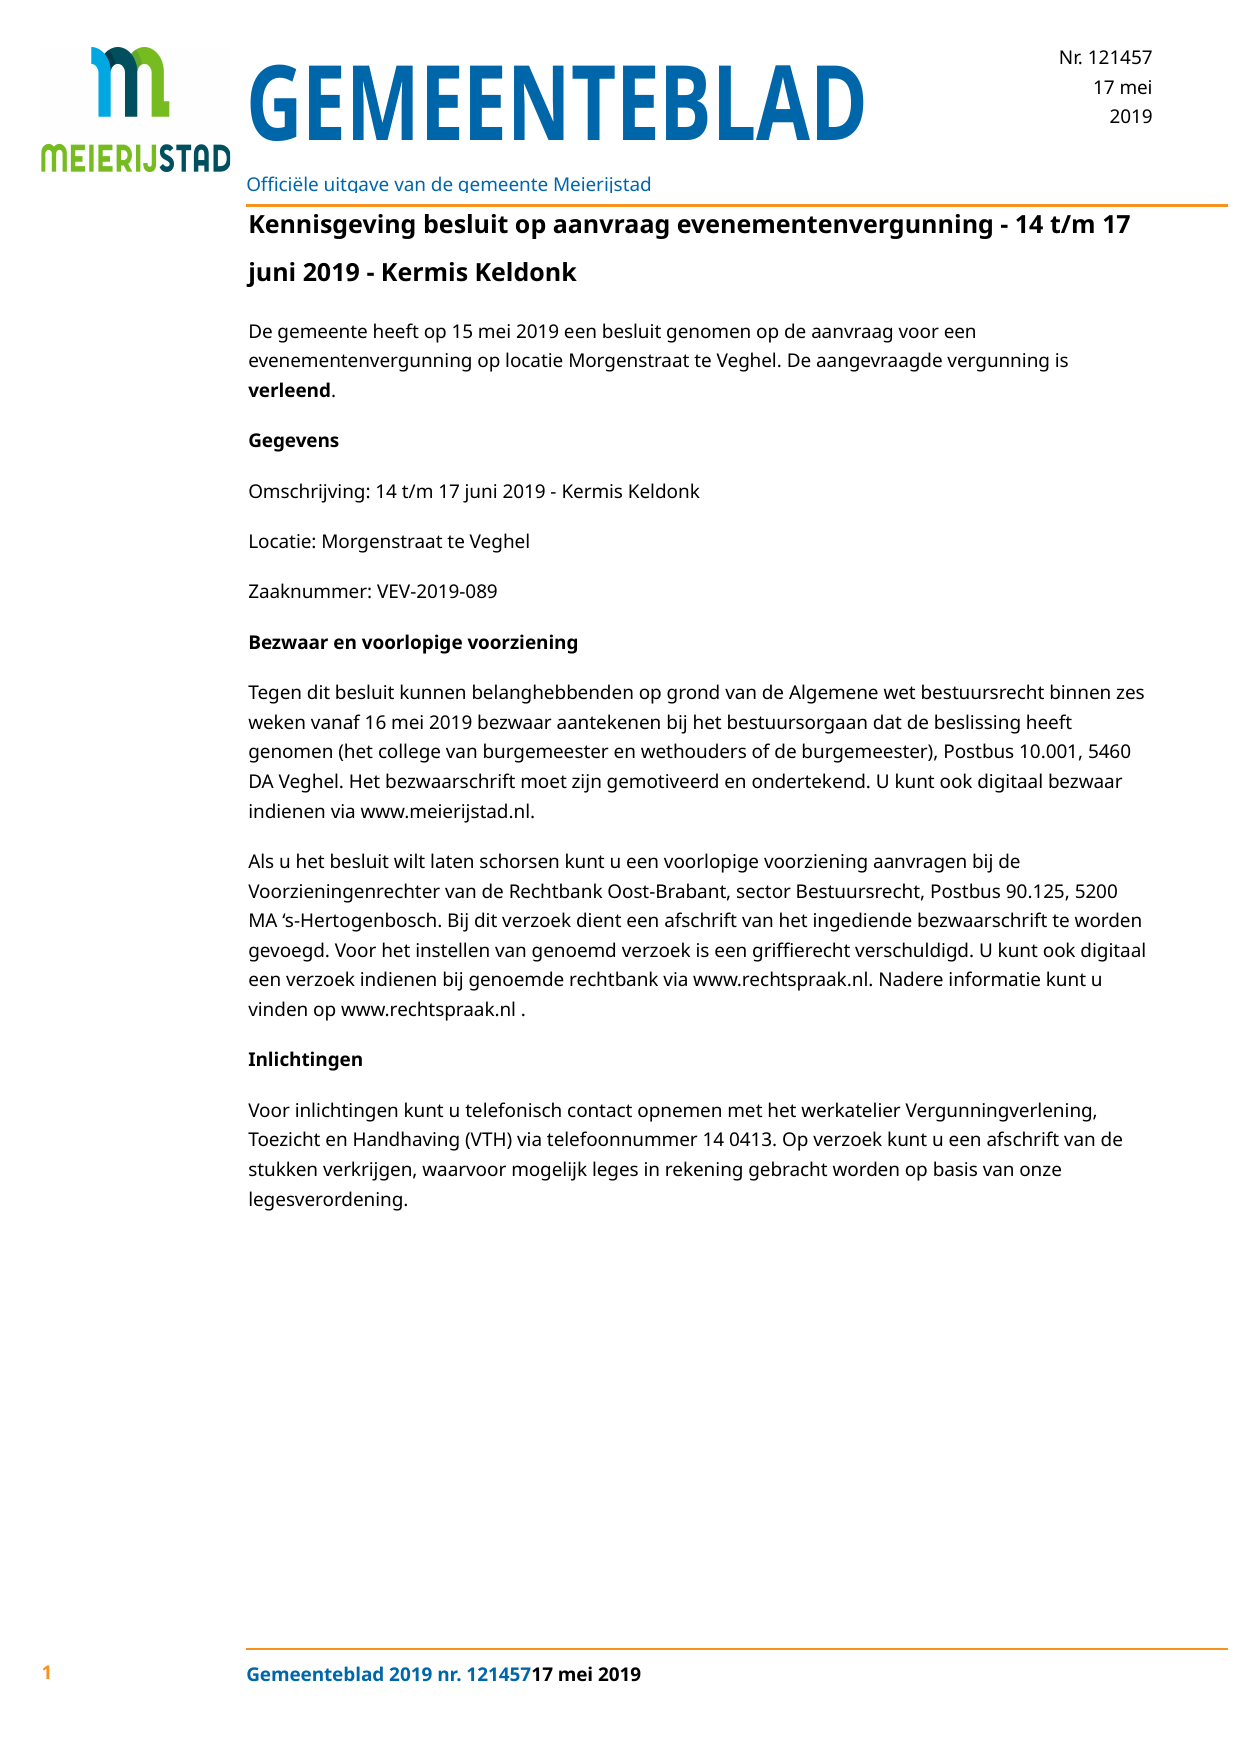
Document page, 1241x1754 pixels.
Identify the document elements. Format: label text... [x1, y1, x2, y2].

text De gemeente heeft op 15 mei 2019 een besluit genomen op de aanvraag voor een evenementenvergunning op locatie Morgenstraat te Veghel. De aangevraagde vergunning is verleend. [248, 318, 1152, 403]
text Voor inlichtingen kunt u telefonisch contact opnemen met het werkatelier Vergunningverlening, Toezicht en Handhaving (VTH) via telefoonnummer 14 0413. Op verzoek kunt u een afschrift van de stukken verkrijgen, waarvoor mogelijk leges in rekening gebracht worden op basis van onze legesverordening. [248, 1097, 1152, 1212]
text Locatie: Morgenstraat te Veghel [248, 528, 1152, 554]
picture [41, 47, 231, 172]
text Kennisgeving besluit op aanvraag evenementenvergunning - 14 t/m 17 juni 2019 - Kermis Keldonk [248, 207, 1152, 288]
text Tegen dit besluit kunnen belanghebbenden op grond van de Algemene wet bestuursrecht binnen zes weken vanaf 16 mei 2019 bezwaar aantekenen bij het bestuursorgaan dat de beslissing heeft genomen (het college van burgemeester en wethouders of de burgemeester), Postbus 10.001, 5460 DA Veghel. Het bezwaarschrift moet zijn gemotiveerd en ondertekend. U kunt ook digitaal bezwaar indienen via www.meierijstad.nl. [248, 679, 1152, 824]
text Inlichtingen [248, 1047, 1152, 1072]
text Als u het besluit wilt laten schorsen kunt u een voorlopige voorziening aanvragen bij de Voorzieningenrechter van de Rechtbank Oost-Brabant, sector Bestuursrecht, Postbus 90.125, 5200 MA ‘s-Hertogenbosch. Bij dit verzoek dient een afschrift van het ingediende bezwaarschrift te worden gevoegd. Voor het instellen van genoemd verzoek is een griffierecht verschuldigd. U kunt ook digitaal een verzoek indienen bij genoemde rechtbank via www.rechtspraak.nl. Nadere informatie kunt u vinden op www.rechtspraak.nl . [248, 848, 1152, 1022]
text Bezwaar en voorlopige voorziening [248, 629, 1152, 655]
text Zaaknummer: VEV-2019-089 [248, 579, 1152, 604]
text Omschrijving: 14 t/m 17 juni 2019 - Kermis Keldonk [248, 478, 1152, 504]
text Gegevens [248, 427, 1152, 453]
